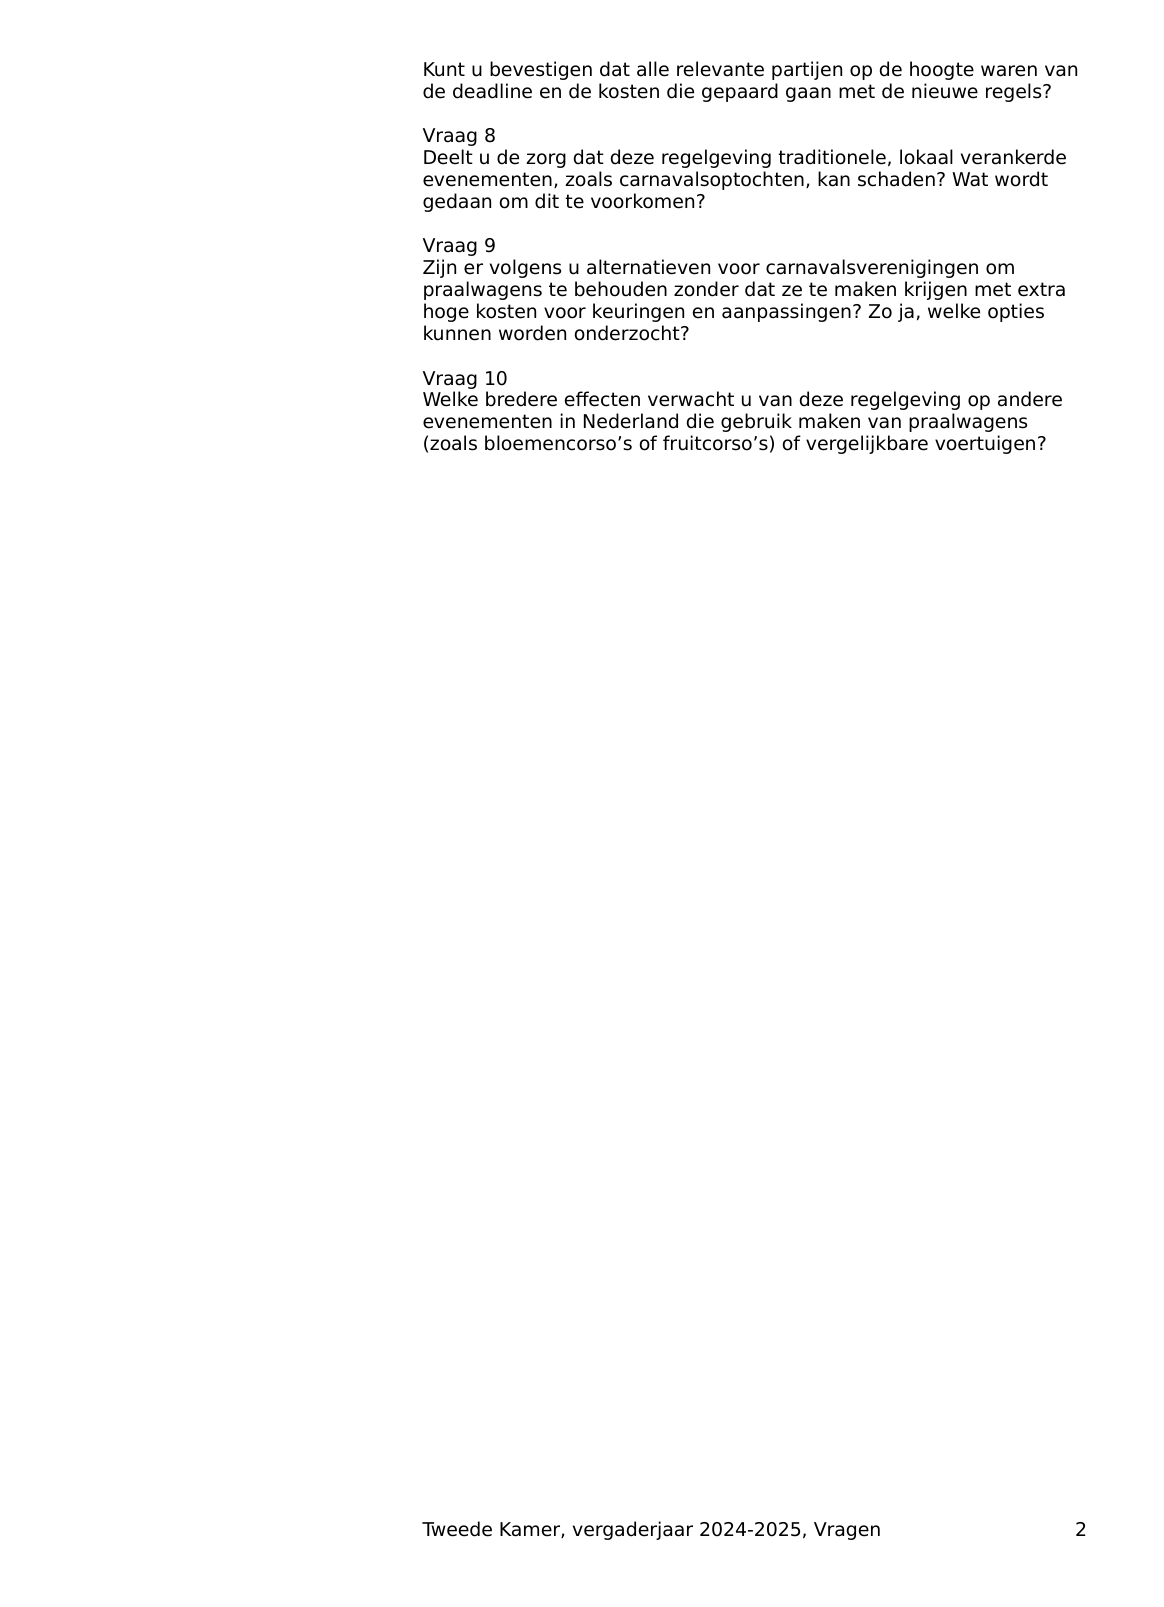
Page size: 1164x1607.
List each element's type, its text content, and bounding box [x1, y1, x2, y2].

text Vraag 9 [422, 235, 1087, 257]
text Kunt u bevestigen dat alle relevante partijen op de hoogte waren van de deadline en de kosten die gepaard gaan met de nieuwe regels? [422, 59, 1087, 103]
text Welke bredere effecten verwacht u van deze regelgeving op andere evenementen in Nederland die gebruik maken van praalwagens (zoals bloemencorso’s of fruitcorso’s) of vergelijkbare voertuigen? [422, 389, 1087, 455]
text Vraag 10 [422, 367, 1087, 389]
text Deelt u de zorg dat deze regelgeving traditionele, lokaal verankerde evenementen, zoals carnavalsoptochten, kan schaden? Wat wordt gedaan om dit te voorkomen? [422, 147, 1087, 213]
text Zijn er volgens u alternatieven voor carnavalsverenigingen om praalwagens te behouden zonder dat ze te maken krijgen met extra hoge kosten voor keuringen en aanpassingen? Zo ja, welke opties kunnen worden onderzocht? [422, 257, 1087, 345]
text Vraag 8 [422, 125, 1087, 147]
